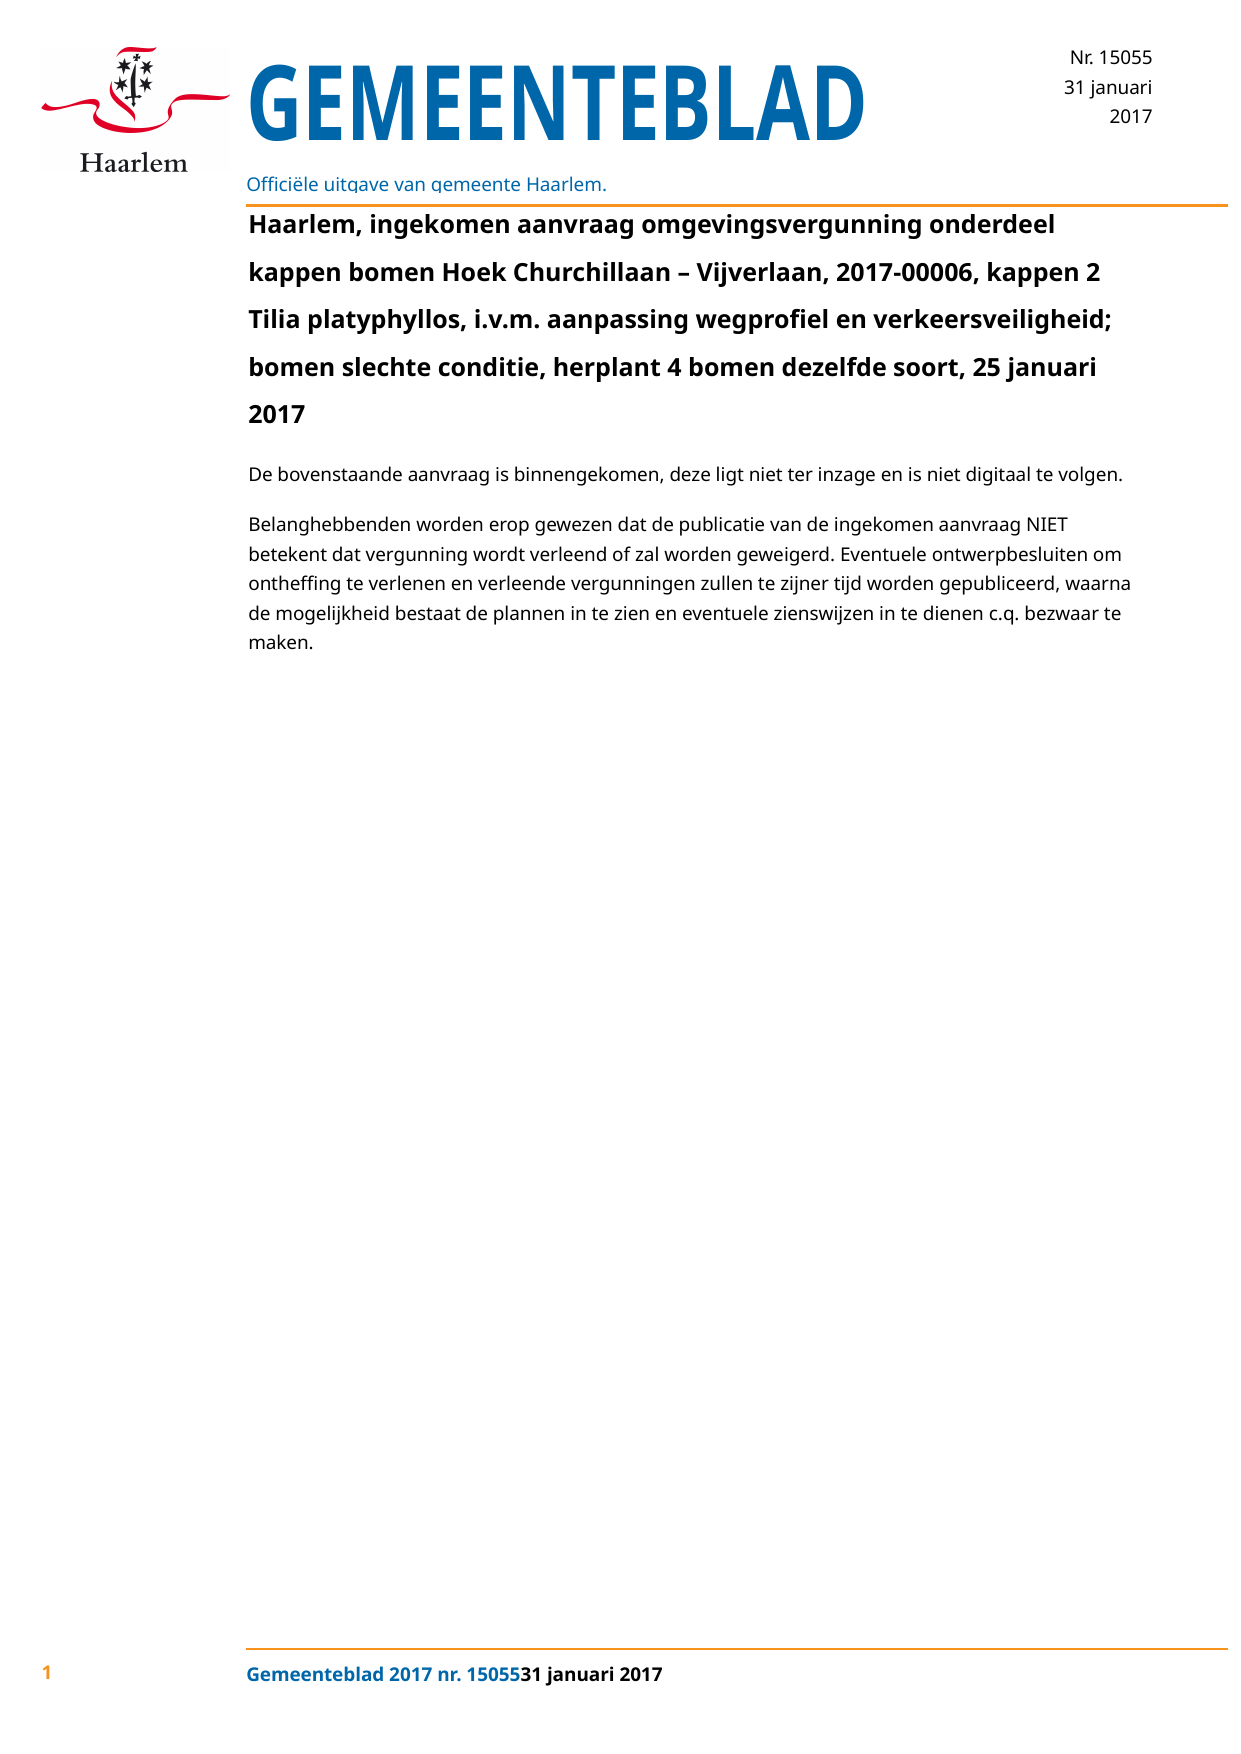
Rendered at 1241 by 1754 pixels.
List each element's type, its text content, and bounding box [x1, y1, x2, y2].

picture [41, 47, 231, 172]
text De bovenstaande aanvraag is binnengekomen, deze ligt niet ter inzage en is niet digitaal te volgen. [248, 461, 1152, 486]
text Haarlem, ingekomen aanvraag omgevingsvergunning onderdeel kappen bomen Hoek Churchillaan – Vijverlaan, 2017-00006, kappen 2 Tilia platyphyllos, i.v.m. aanpassing wegprofiel en verkeersveiligheid; bomen slechte conditie, herplant 4 bomen dezelfde soort, 25 januari 2017 [248, 207, 1152, 431]
text Belanghebbenden worden erop gewezen dat de publicatie van de ingekomen aanvraag NIET betekent dat vergunning wordt verleend of zal worden geweigerd. Eventuele ontwerpbesluiten om ontheffing te verlenen en verleende vergunningen zullen te zijner tijd worden gepubliceerd, waarna de mogelijkheid bestaat de plannen in te zien en eventuele zienswijzen in te dienen c.q. bezwaar te maken. [248, 511, 1152, 655]
